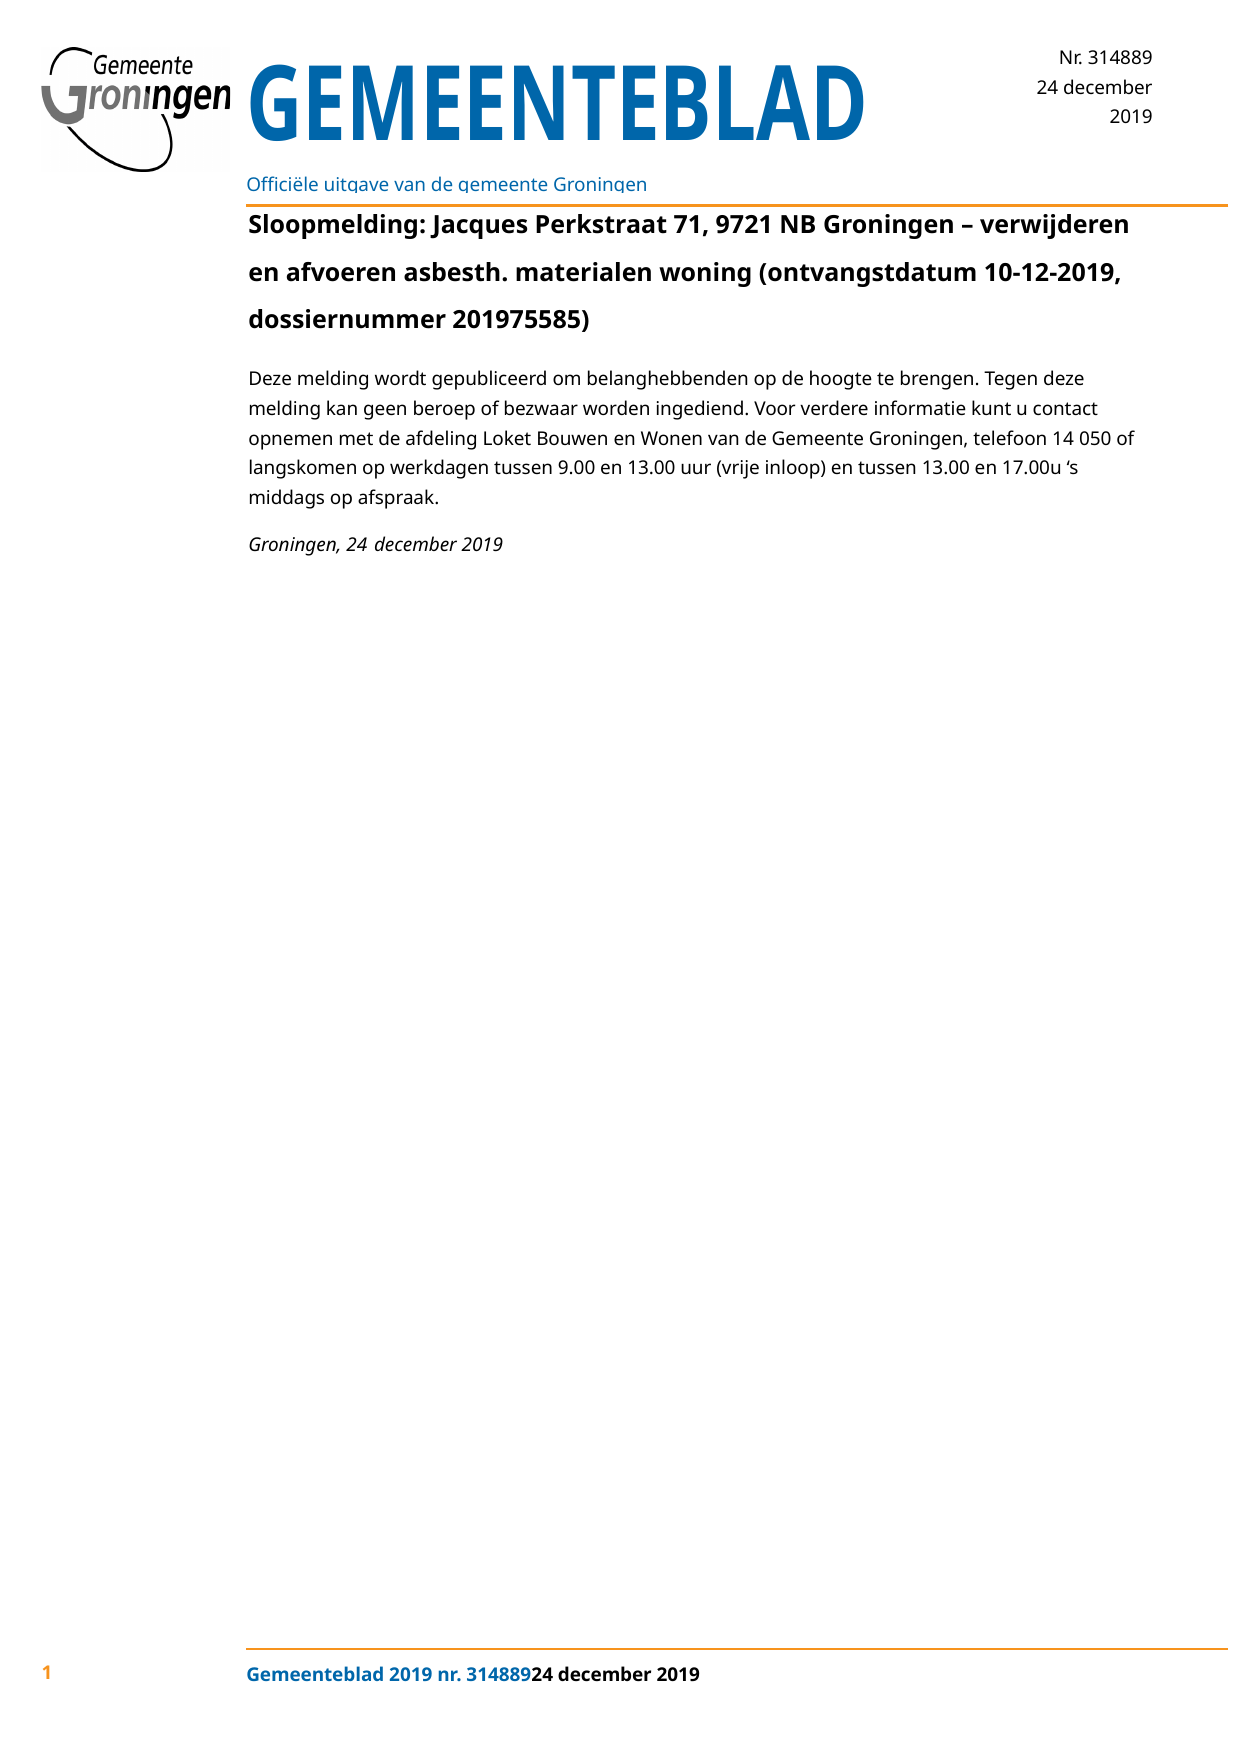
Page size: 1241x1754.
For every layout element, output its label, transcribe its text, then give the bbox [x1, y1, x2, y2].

text Sloopmelding: Jacques Perkstraat 71, 9721 NB Groningen – verwijderen en afvoeren asbesth. materialen woning (ontvangstdatum 10-12-2019, dossiernummer 201975585) [248, 207, 1152, 336]
text Groningen, 24 december 2019 [248, 532, 1152, 557]
picture [41, 47, 231, 172]
text Deze melding wordt gepubliceerd om belanghebbenden op de hoogte te brengen. Tegen deze melding kan geen beroep of bezwaar worden ingediend. Voor verdere informatie kunt u contact opnemen met de afdeling Loket Bouwen en Wonen van de Gemeente Groningen, telefoon 14 050 of langskomen op werkdagen tussen 9.00 en 13.00 uur (vrije inloop) en tussen 13.00 en 17.00u ‘s middags op afspraak. [248, 366, 1152, 509]
